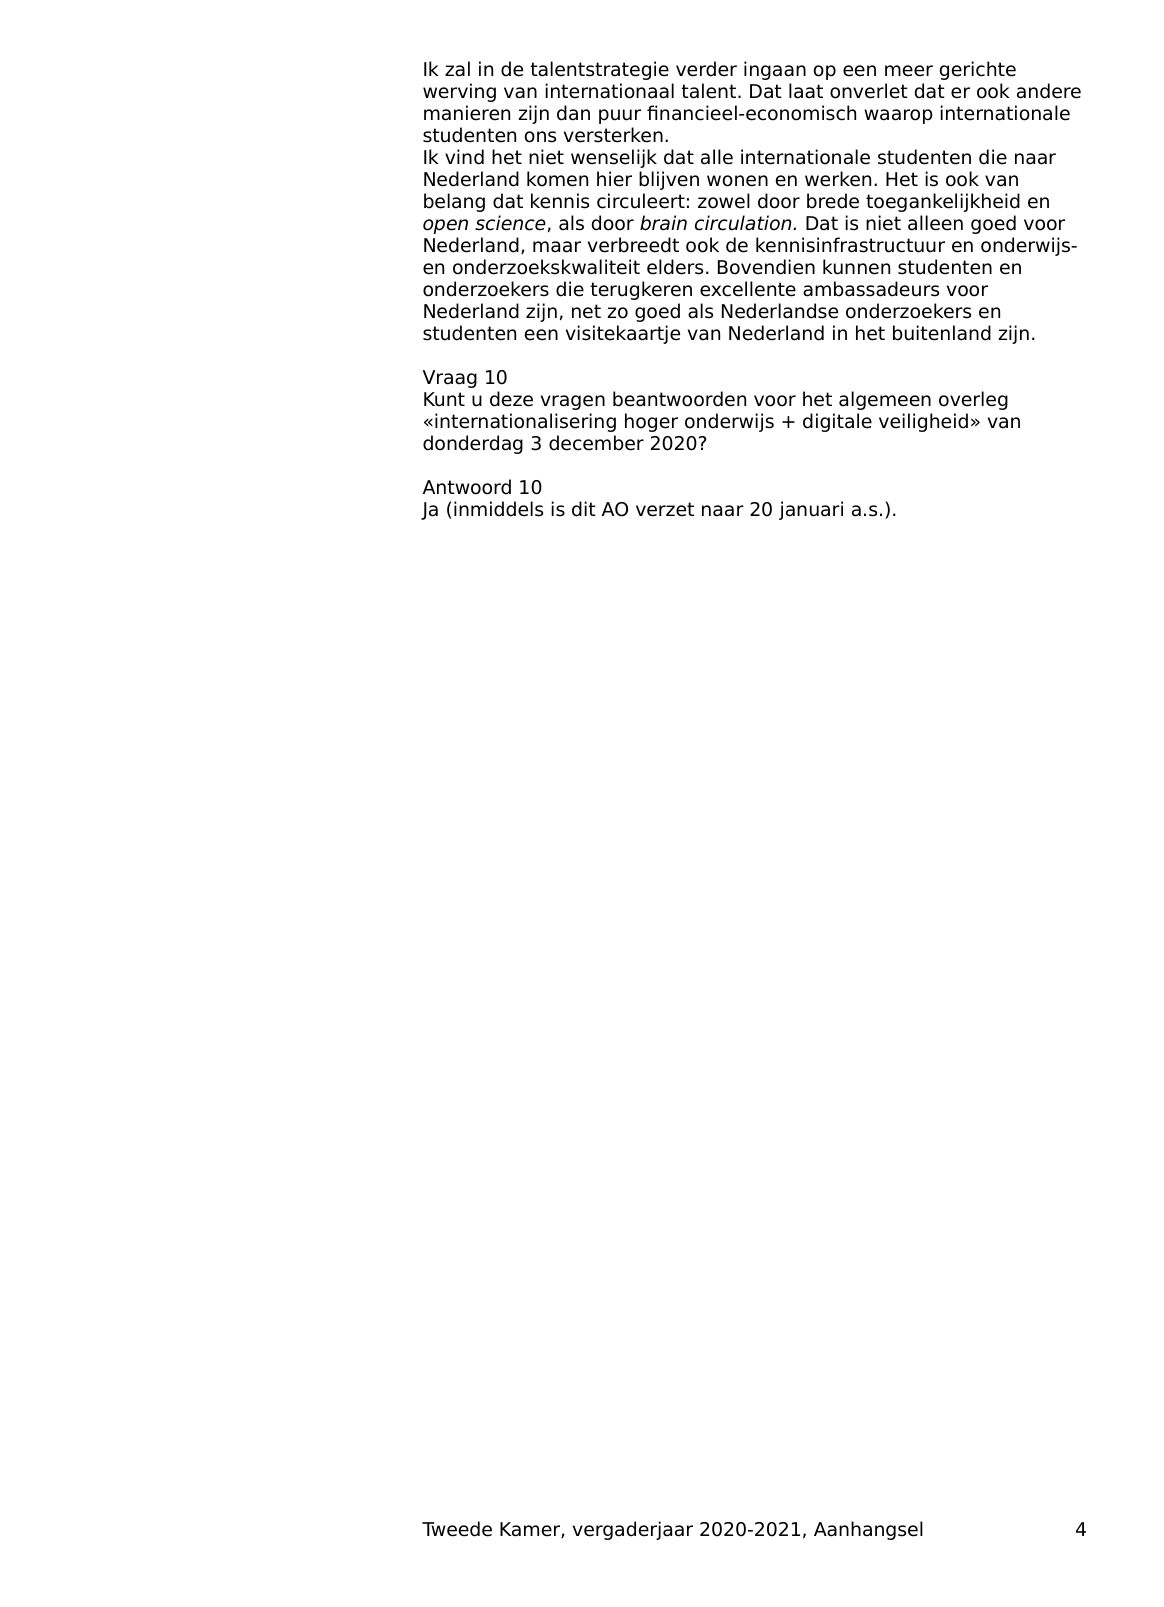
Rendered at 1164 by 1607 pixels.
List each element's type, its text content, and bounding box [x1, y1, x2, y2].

text Ik zal in de talentstrategie verder ingaan op een meer gerichte werving van internationaal talent. Dat laat onverlet dat er ook andere manieren zijn dan puur financieel-economisch waarop internationale studenten ons versterken. [422, 59, 1087, 147]
text Ik vind het niet wenselijk dat alle internationale studenten die naar Nederland komen hier blijven wonen en werken. Het is ook van belang dat kennis circuleert: zowel door brede toegankelijkheid en open science, als door brain circulation. Dat is niet alleen goed voor Nederland, maar verbreedt ook de kennisinfrastructuur en onderwijs- en onderzoekskwaliteit elders. Bovendien kunnen studenten en onderzoekers die terugkeren excellente ambassadeurs voor Nederland zijn, net zo goed als Nederlandse onderzoekers en studenten een visitekaartje van Nederland in het buitenland zijn. [422, 147, 1087, 345]
text Kunt u deze vragen beantwoorden voor het algemeen overleg «internationalisering hoger onderwijs + digitale veiligheid» van donderdag 3 december 2020? [422, 389, 1087, 455]
text Vraag 10 [422, 367, 1087, 389]
text Ja (inmiddels is dit AO verzet naar 20 januari a.s.). [422, 499, 1087, 521]
text Antwoord 10 [422, 477, 1087, 499]
